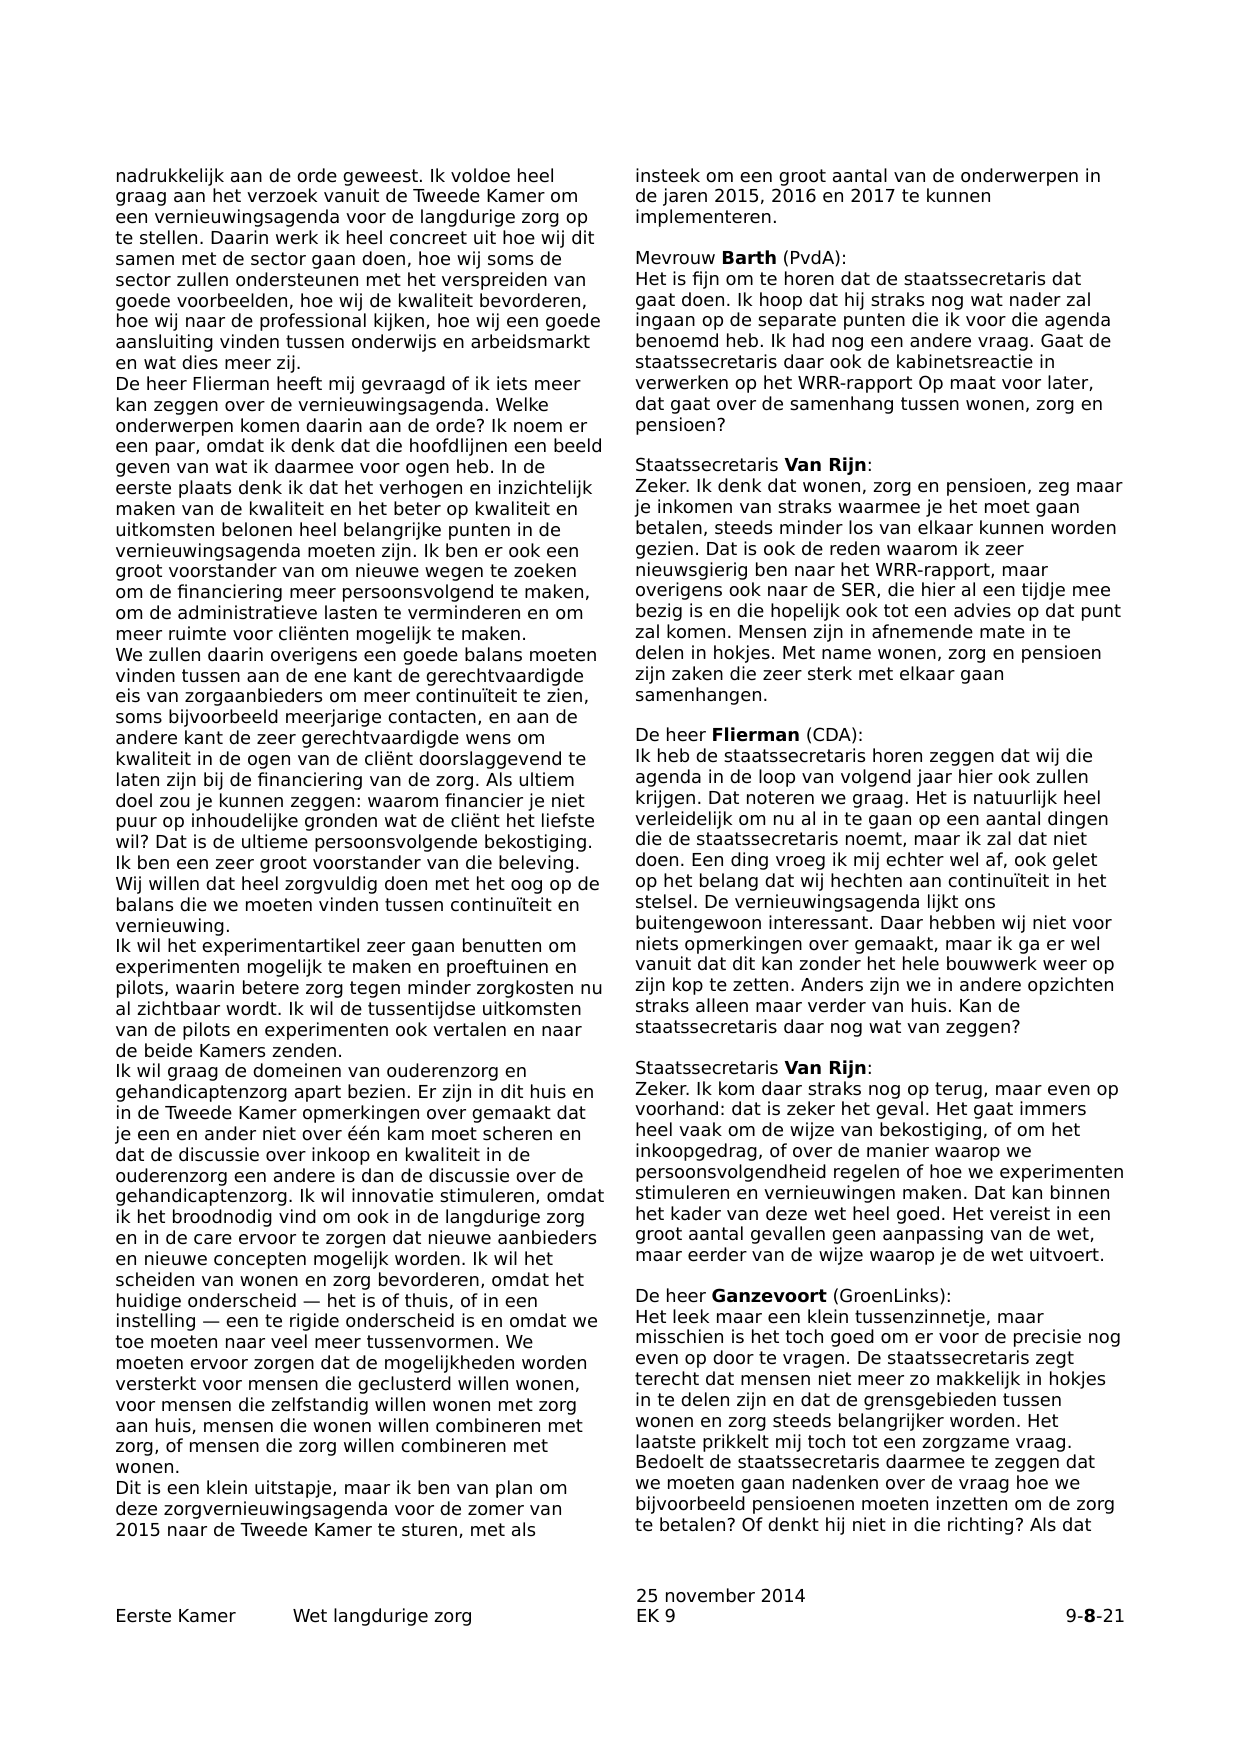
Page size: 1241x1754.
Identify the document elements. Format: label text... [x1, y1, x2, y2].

text De heer Ganzevoort (GroenLinks): [635, 1286, 1125, 1306]
text nadrukkelijk aan de orde geweest. Ik voldoe heel graag aan het verzoek vanuit de Tweede Kamer om een vernieuwingsagenda voor de langdurige zorg op te stellen. Daarin werk ik heel concreet uit hoe wij dit samen met de sector gaan doen, hoe wij soms de sector zullen ondersteunen met het verspreiden van goede voorbeelden, hoe wij de kwaliteit bevorderen, hoe wij naar de professional kijken, hoe wij een goede aansluiting vinden tussen onderwijs en arbeidsmarkt en wat dies meer zij. [115, 165, 605, 374]
text We zullen daarin overigens een goede balans moeten vinden tussen aan de ene kant de gerechtvaardigde eis van zorgaanbieders om meer continuïteit te zien, soms bijvoorbeeld meerjarige contacten, en aan de andere kant de zeer gerechtvaardigde wens om kwaliteit in de ogen van de cliënt doorslaggevend te laten zijn bij de financiering van de zorg. Als ultiem doel zou je kunnen zeggen: waarom financier je niet puur op inhoudelijke gronden wat de cliënt het liefste wil? Dat is de ultieme persoonsvolgende bekostiging. Ik ben een zeer groot voorstander van die beleving. Wij willen dat heel zorgvuldig doen met het oog op de balans die we moeten vinden tussen continuïteit en vernieuwing. [115, 644, 605, 936]
text Dit is een klein uitstapje, maar ik ben van plan om deze zorgvernieuwingsagenda voor de zomer van 2015 naar de Tweede Kamer te sturen, met als [115, 1478, 605, 1540]
text Staatssecretaris Van Rijn: [635, 1057, 1125, 1078]
text Het leek maar een klein tussenzinnetje, maar misschien is het toch goed om er voor de precisie nog even op door te vragen. De staatssecretaris zegt terecht dat mensen niet meer zo makkelijk in hokjes in te delen zijn en dat de grensgebieden tussen wonen en zorg steeds belangrijker worden. Het laatste prikkelt mij toch tot een zorgzame vraag. Bedoelt de staatssecretaris daarmee te zeggen dat we moeten gaan nadenken over de vraag hoe we bijvoorbeeld pensioenen moeten inzetten om de zorg te betalen? Of denkt hij niet in die richting? Als dat [635, 1306, 1125, 1536]
text Mevrouw Barth (PvdA): [635, 248, 1125, 268]
text Het is fijn om te horen dat de staatssecretaris dat gaat doen. Ik hoop dat hij straks nog wat nader zal ingaan op de separate punten die ik voor die agenda benoemd heb. Ik had nog een andere vraag. Gaat de staatssecretaris daar ook de kabinetsreactie in verwerken op het WRR-rapport Op maat voor later, dat gaat over de samenhang tussen wonen, zorg en pensioen? [635, 268, 1125, 435]
text De heer Flierman (CDA): [635, 725, 1125, 746]
text Ik heb de staatssecretaris horen zeggen dat wij die agenda in de loop van volgend jaar hier ook zullen krijgen. Dat noteren we graag. Het is natuurlijk heel verleidelijk om nu al in te gaan op een aantal dingen die de staatssecretaris noemt, maar ik zal dat niet doen. Een ding vroeg ik mij echter wel af, ook gelet op het belang dat wij hechten aan continuïteit in het stelsel. De vernieuwingsagenda lijkt ons buitengewoon interessant. Daar hebben wij niet voor niets opmerkingen over gemaakt, maar ik ga er wel vanuit dat dit kan zonder het hele bouwwerk weer op zijn kop te zetten. Anders zijn we in andere opzichten straks alleen maar verder van huis. Kan de staatssecretaris daar nog wat van zeggen? [635, 746, 1125, 1037]
text Ik wil het experimentartikel zeer gaan benutten om experimenten mogelijk te maken en proeftuinen en pilots, waarin betere zorg tegen minder zorgkosten nu al zichtbaar wordt. Ik wil de tussentijdse uitkomsten van de pilots en experimenten ook vertalen en naar de beide Kamers zenden. [115, 936, 605, 1061]
text Ik wil graag de domeinen van ouderenzorg en gehandicaptenzorg apart bezien. Er zijn in dit huis en in de Tweede Kamer opmerkingen over gemaakt dat je een en ander niet over één kam moet scheren en dat de discussie over inkoop en kwaliteit in de ouderenzorg een andere is dan de discussie over de gehandicaptenzorg. Ik wil innovatie stimuleren, omdat ik het broodnodig vind om ook in de langdurige zorg en in de care ervoor te zorgen dat nieuwe aanbieders en nieuwe concepten mogelijk worden. Ik wil het scheiden van wonen en zorg bevorderen, omdat het huidige onderscheid — het is of thuis, of in een instelling — een te rigide onderscheid is en omdat we toe moeten naar veel meer tussenvormen. We moeten ervoor zorgen dat de mogelijkheden worden versterkt voor mensen die geclusterd willen wonen, voor mensen die zelfstandig willen wonen met zorg aan huis, mensen die wonen willen combineren met zorg, of mensen die zorg willen combineren met wonen. [115, 1061, 605, 1478]
text Zeker. Ik denk dat wonen, zorg en pensioen, zeg maar je inkomen van straks waarmee je het moet gaan betalen, steeds minder los van elkaar kunnen worden gezien. Dat is ook de reden waarom ik zeer nieuwsgierig ben naar het WRR-rapport, maar overigens ook naar de SER, die hier al een tijdje mee bezig is en die hopelijk ook tot een advies op dat punt zal komen. Mensen zijn in afnemende mate in te delen in hokjes. Met name wonen, zorg en pensioen zijn zaken die zeer sterk met elkaar gaan samenhangen. [635, 476, 1125, 705]
text Staatssecretaris Van Rijn: [635, 455, 1125, 476]
text Zeker. Ik kom daar straks nog op terug, maar even op voorhand: dat is zeker het geval. Het gaat immers heel vaak om de wijze van bekostiging, of om het inkoopgedrag, of over de manier waarop we persoonsvolgendheid regelen of hoe we experimenten stimuleren en vernieuwingen maken. Dat kan binnen het kader van deze wet heel goed. Het vereist in een groot aantal gevallen geen aanpassing van de wet, maar eerder van de wijze waarop je de wet uitvoert. [635, 1078, 1125, 1266]
text insteek om een groot aantal van de onderwerpen in de jaren 2015, 2016 en 2017 te kunnen implementeren. [635, 165, 1125, 228]
text De heer Flierman heeft mij gevraagd of ik iets meer kan zeggen over de vernieuwingsagenda. Welke onderwerpen komen daarin aan de orde? Ik noem er een paar, omdat ik denk dat die hoofdlijnen een beeld geven van wat ik daarmee voor ogen heb. In de eerste plaats denk ik dat het verhogen en inzichtelijk maken van de kwaliteit en het beter op kwaliteit en uitkomsten belonen heel belangrijke punten in de vernieuwingsagenda moeten zijn. Ik ben er ook een groot voorstander van om nieuwe wegen te zoeken om de financiering meer persoonsvolgend te maken, om de administratieve lasten te verminderen en om meer ruimte voor cliënten mogelijk te maken. [115, 374, 605, 644]
